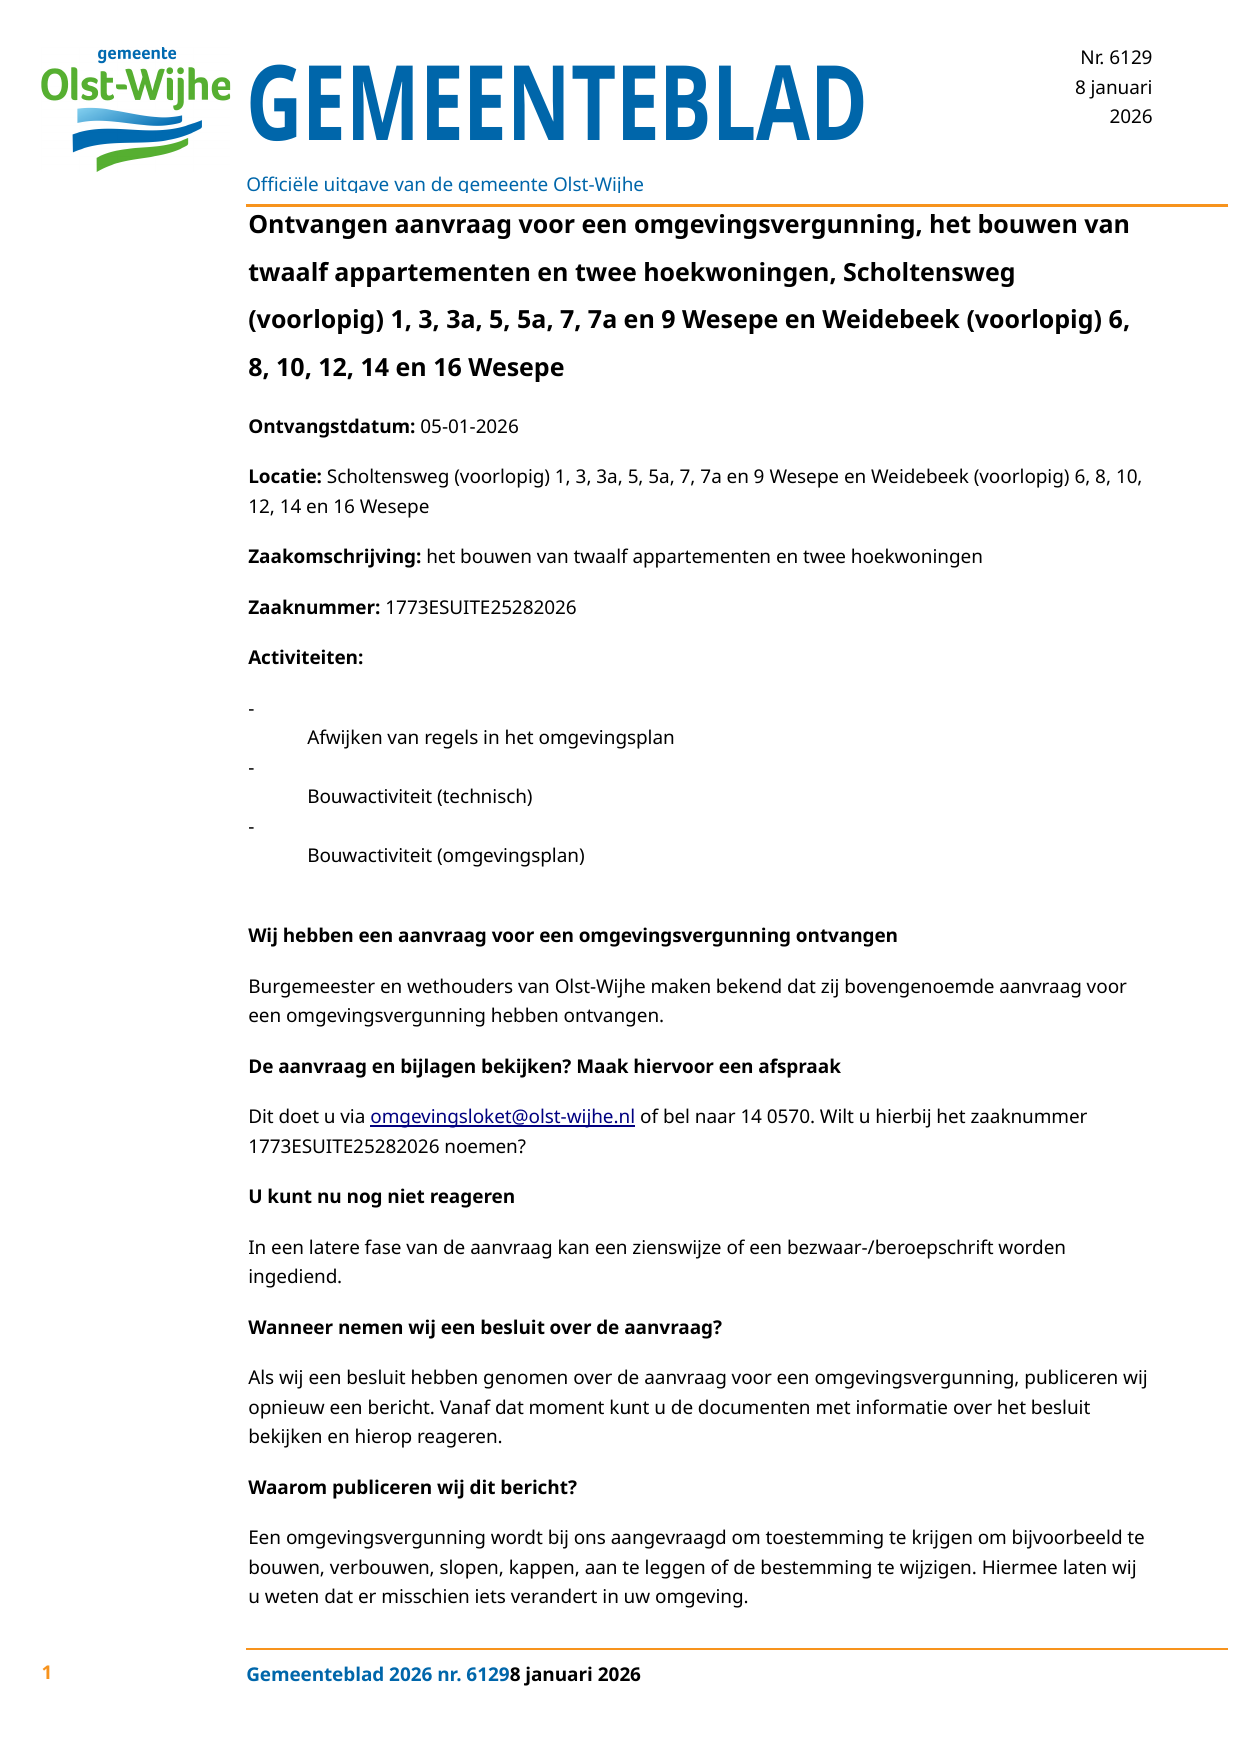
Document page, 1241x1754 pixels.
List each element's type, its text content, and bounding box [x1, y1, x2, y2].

text Waarom publiceren wij dit bericht? [248, 1474, 1152, 1500]
picture [41, 47, 231, 172]
text Activiteiten: [248, 644, 1152, 670]
list Bouwactiviteit (technisch) [248, 783, 1152, 809]
text Burgemeester en wethouders van Olst-Wijhe maken bekend dat zij bovengenoemde aanvraag voor een omgevingsvergunning hebben ontvangen. [248, 973, 1152, 1028]
text Als wij een besluit hebben genomen over de aanvraag voor een omgevingsvergunning, publiceren wij opnieuw een bericht. Vanaf dat moment kunt u de documenten met informatie over het besluit bekijken en hierop reageren. [248, 1364, 1152, 1449]
text Zaaknummer: 1773ESUITE25282026 [248, 594, 1152, 620]
text Dit doet u via omgevingsloket@olst-wijhe.nl of bel naar 14 0570. Wilt u hierbij het zaaknummer 1773ESUITE25282026 noemen? [248, 1103, 1152, 1159]
text Ontvangstdatum: 05-01-2026 [248, 413, 1152, 439]
text Een omgevingsvergunning wordt bij ons aangevraagd om toestemming te krijgen om bijvoorbeeld te bouwen, verbouwen, slopen, kappen, aan te leggen of de bestemming te wijzigen. Hiermee laten wij u weten dat er misschien iets verandert in uw omgeving. [248, 1524, 1152, 1609]
text Wij hebben een aanvraag voor een omgevingsvergunning ontvangen [248, 923, 1152, 948]
text Locatie: Scholtensweg (voorlopig) 1, 3, 3a, 5, 5a, 7, 7a en 9 Wesepe en Weidebeek (voorlopig) 6, 8, 10, 12, 14 en 16 Wesepe [248, 463, 1152, 519]
text U kunt nu nog niet reageren [248, 1183, 1152, 1209]
text Zaakomschrijving: het bouwen van twaalf appartementen en twee hoekwoningen [248, 543, 1152, 569]
list Afwijken van regels in het omgevingsplan [248, 724, 1152, 750]
text Wanneer nemen wij een besluit over de aanvraag? [248, 1314, 1152, 1340]
text Ontvangen aanvraag voor een omgevingsvergunning, het bouwen van twaalf appartementen en twee hoekwoningen, Scholtensweg (voorlopig) 1, 3, 3a, 5, 5a, 7, 7a en 9 Wesepe en Weidebeek (voorlopig) 6, 8, 10, 12, 14 en 16 Wesepe [248, 207, 1152, 384]
list Bouwactiviteit (omgevingsplan) [248, 843, 1152, 868]
text In een latere fase van de aanvraag kan een zienswijze of een bezwaar-/beroepschrift worden ingediend. [248, 1234, 1152, 1289]
text De aanvraag en bijlagen bekijken? Maak hiervoor een afspraak [248, 1053, 1152, 1079]
